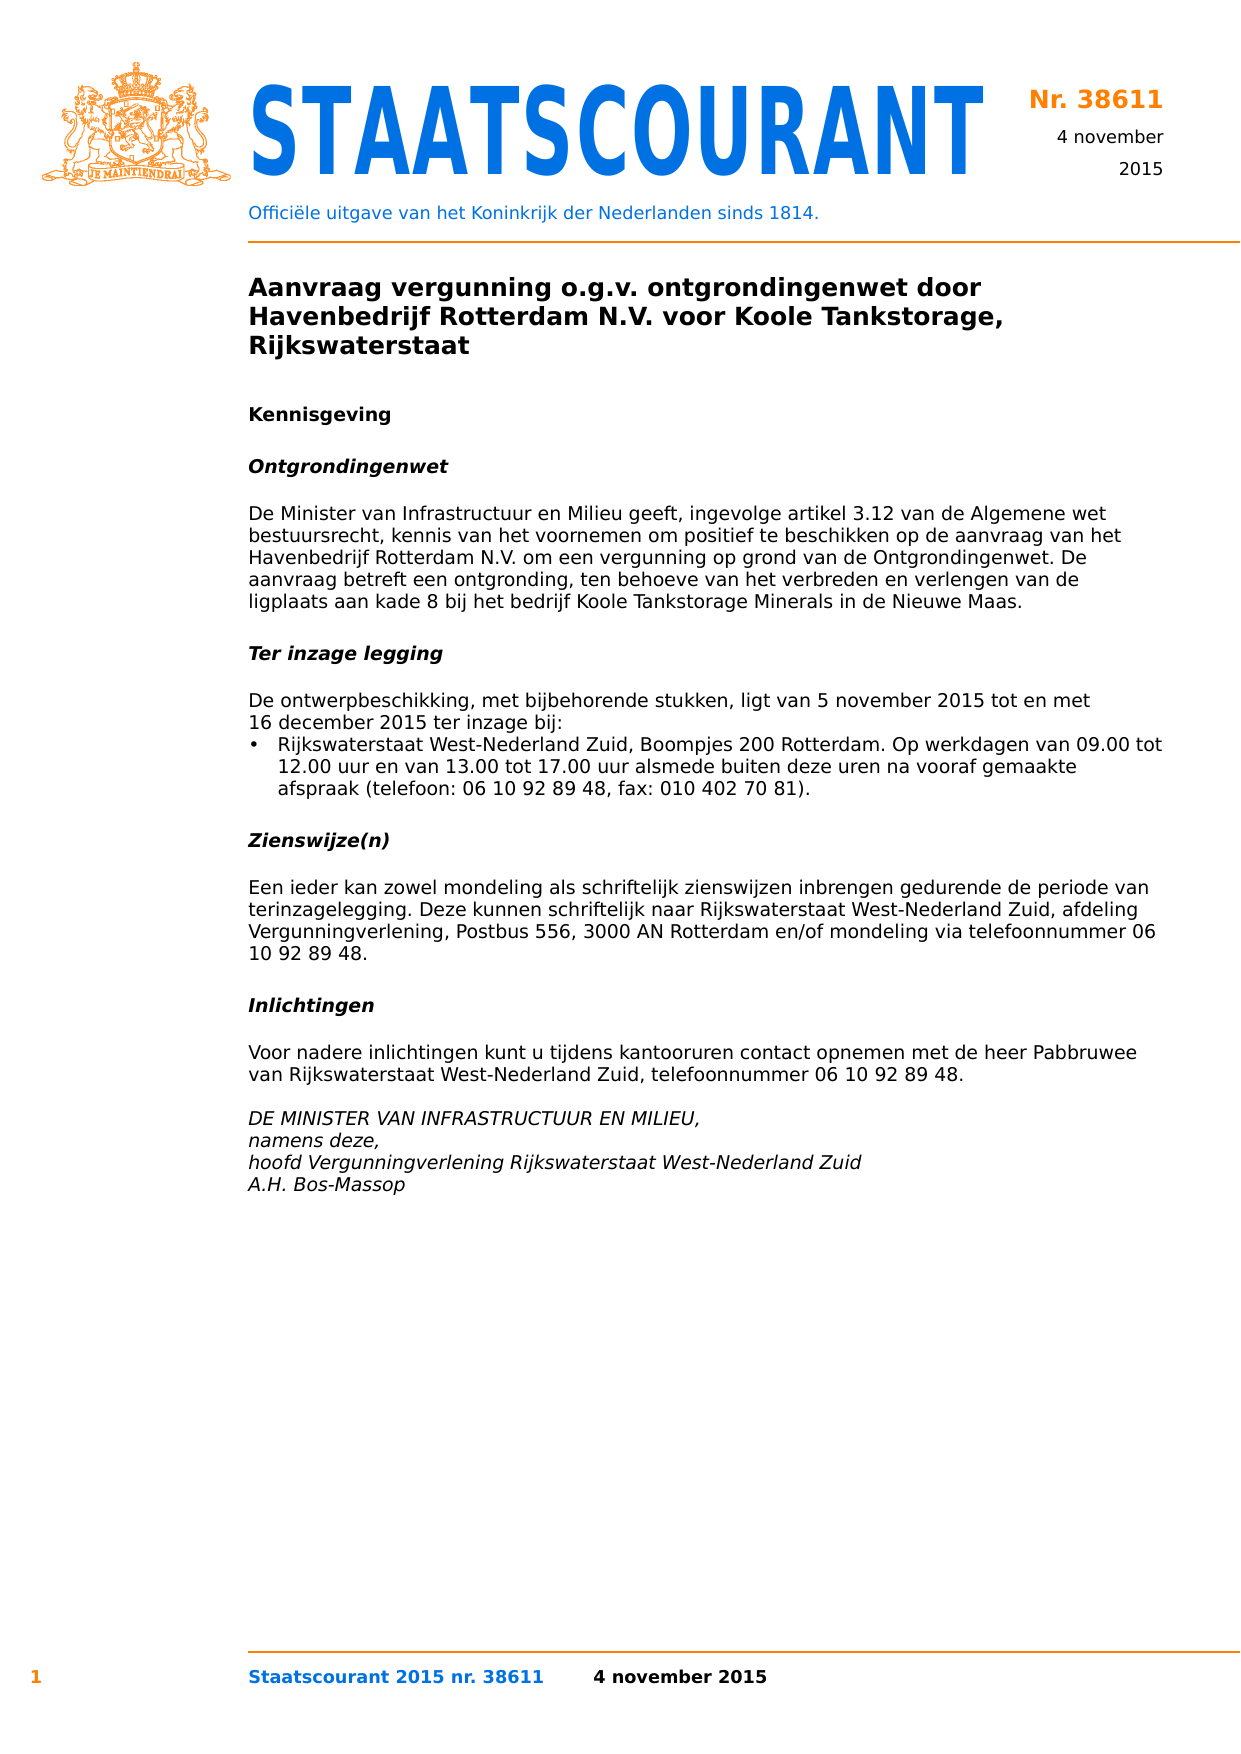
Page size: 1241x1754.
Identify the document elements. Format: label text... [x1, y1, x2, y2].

subtitle Zienswijze(n) [248, 830, 1163, 852]
table_header Nr. 38611 [998, 62, 1240, 121]
picture [41, 62, 231, 186]
text • Rijkswaterstaat West-Nederland Zuid, Boompjes 200 Rotterdam. Op werkdagen van 09.00 tot 12.00 uur en van 13.00 tot 17.00 uur alsmede buiten deze uren na vooraf gemaakte afspraak (telefoon: 06 10 92 89 48, fax: 010 402 70 81). [248, 734, 1163, 800]
table_cell 4 november [998, 121, 1240, 153]
table_header STAATSCOURANT [248, 62, 998, 203]
table_header [25, 62, 248, 241]
text DE MINISTER VAN INFRASTRUCTUUR EN MILIEU, namens deze, hoofd Vergunningverlening Rijkswaterstaat West-Nederland Zuid A.H. Bos-Massop [248, 1108, 1163, 1196]
subtitle Inlichtingen [248, 995, 1163, 1017]
subtitle Kennisgeving [248, 404, 1163, 426]
text Een ieder kan zowel mondeling als schriftelijk zienswijzen inbrengen gedurende de periode van terinzagelegging. Deze kunnen schriftelijk naar Rijkswaterstaat West-Nederland Zuid, afdeling Vergunningverlening, Postbus 556, 3000 AN Rotterdam en/of mondeling via telefoonnummer 06 10 92 89 48. [248, 877, 1163, 965]
table_cell 2015 [998, 153, 1240, 203]
text De Minister van Infrastructuur en Milieu geeft, ingevolge artikel 3.12 van de Algemene wet bestuursrecht, kennis van het voornemen om positief te beschikken op de aanvraag van het Havenbedrijf Rotterdam N.V. om een vergunning op grond van de Ontgrondingenwet. De aanvraag betreft een ontgronding, ten behoeve van het verbreden en verlengen van de ligplaats aan kade 8 bij het bedrijf Koole Tankstorage Minerals in de Nieuwe Maas. [248, 503, 1163, 613]
text De ontwerpbeschikking, met bijbehorende stukken, ligt van 5 november 2015 tot en met 16 december 2015 ter inzage bij: [248, 690, 1163, 734]
subtitle Ter inzage legging [248, 643, 1163, 665]
table_cell Officiële uitgave van het Koninkrijk der Nederlanden sinds 1814. [248, 203, 1240, 241]
text Voor nadere inlichtingen kunt u tijdens kantooruren contact opnemen met de heer Pabbruwee van Rijkswaterstaat West-Nederland Zuid, telefoonnummer 06 10 92 89 48. [248, 1042, 1163, 1086]
subtitle Aanvraag vergunning o.g.v. ontgrondingenwet door Havenbedrijf Rotterdam N.V. voor Koole Tankstorage, Rijkswaterstaat [248, 273, 1163, 361]
subtitle Ontgrondingenwet [248, 456, 1163, 478]
